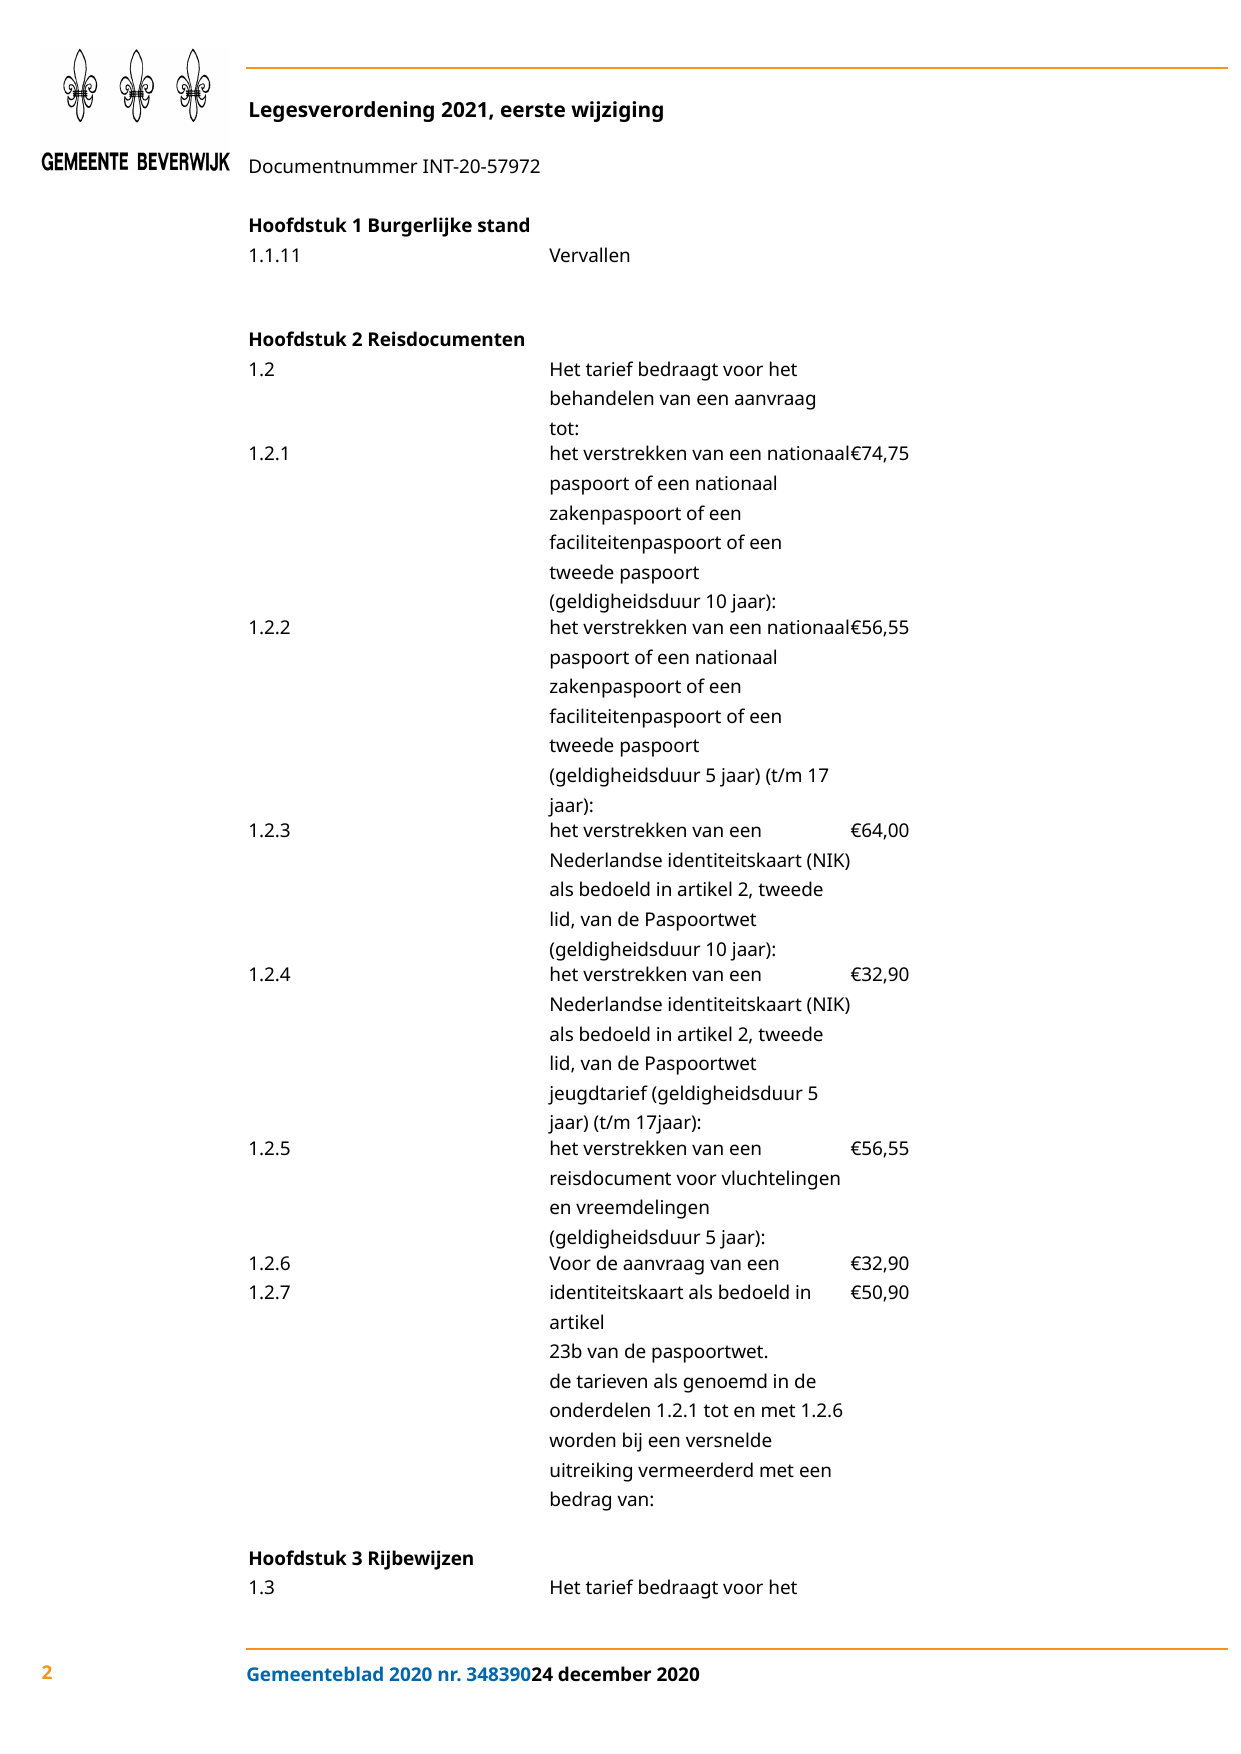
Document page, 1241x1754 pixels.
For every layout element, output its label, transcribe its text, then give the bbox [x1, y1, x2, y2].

table_cell €64,00 [850, 818, 1152, 962]
table_header [850, 1575, 1152, 1600]
table_cell het verstrekken van een reisdocument voor vluchtelingen en vreemdelingen (geldigheidsduur 5 jaar): [549, 1135, 850, 1250]
picture [41, 47, 231, 172]
table_header [850, 356, 1152, 441]
table_cell €74,75 [850, 441, 1152, 614]
table_cell 1.2.3 [248, 818, 549, 962]
table_cell 1.2.6 1.2.7 [248, 1250, 549, 1512]
table_cell het verstrekken van een nationaal paspoort of een nationaal zakenpaspoort of een faciliteitenpaspoort of een tweede paspoort (geldigheidsduur 10 jaar): [549, 441, 850, 614]
text Hoofdstuk 1 Burgerlijke stand [248, 212, 1152, 238]
text Documentnummer INT-20-57972 [248, 153, 1152, 179]
table_cell het verstrekken van een Nederlandse identiteitskaart (NIK) als bedoeld in artikel 2, tweede lid, van de Paspoortwet jeugdtarief (geldigheidsduur 5 jaar) (t/m 17jaar): [549, 962, 850, 1135]
table_cell 1.2.5 [248, 1135, 549, 1250]
table_header Vervallen [549, 242, 850, 267]
table_cell [850, 268, 1152, 293]
table_header 1.2 [248, 356, 549, 441]
table_cell [248, 268, 549, 293]
table_cell €32,90 €50,90 [850, 1250, 1152, 1512]
table_header 1.1.11 [248, 242, 549, 267]
table_header Het tarief bedraagt voor het behandelen van een aanvraag tot: [549, 356, 850, 441]
table_header Het tarief bedraagt voor het [549, 1575, 850, 1600]
text Hoofdstuk 3 Rijbewijzen [248, 1545, 1152, 1571]
table_header [850, 242, 1152, 267]
table_cell €32,90 [850, 962, 1152, 1135]
table_cell €56,55 [850, 1135, 1152, 1250]
table_cell [549, 268, 850, 293]
table_cell het verstrekken van een Nederlandse identiteitskaart (NIK) als bedoeld in artikel 2, tweede lid, van de Paspoortwet (geldigheidsduur 10 jaar): [549, 818, 850, 962]
table_cell €56,55 [850, 614, 1152, 817]
table_cell het verstrekken van een nationaal paspoort of een nationaal zakenpaspoort of een faciliteitenpaspoort of een tweede paspoort (geldigheidsduur 5 jaar) (t/m 17 jaar): [549, 614, 850, 817]
text Legesverordening 2021, eerste wijziging [248, 95, 1152, 123]
table_header 1.3 [248, 1575, 549, 1600]
table_cell 1.2.2 [248, 614, 549, 817]
table_cell 1.2.4 [248, 962, 549, 1135]
table_cell Voor de aanvraag van een identiteitskaart als bedoeld in artikel 23b van de paspoortwet. de tarieven als genoemd in de onderdelen 1.2.1 tot en met 1.2.6 worden bij een versnelde uitreiking vermeerderd met een bedrag van: [549, 1250, 850, 1512]
table_cell 1.2.1 [248, 441, 549, 614]
text Hoofdstuk 2 Reisdocumenten [248, 326, 1152, 352]
